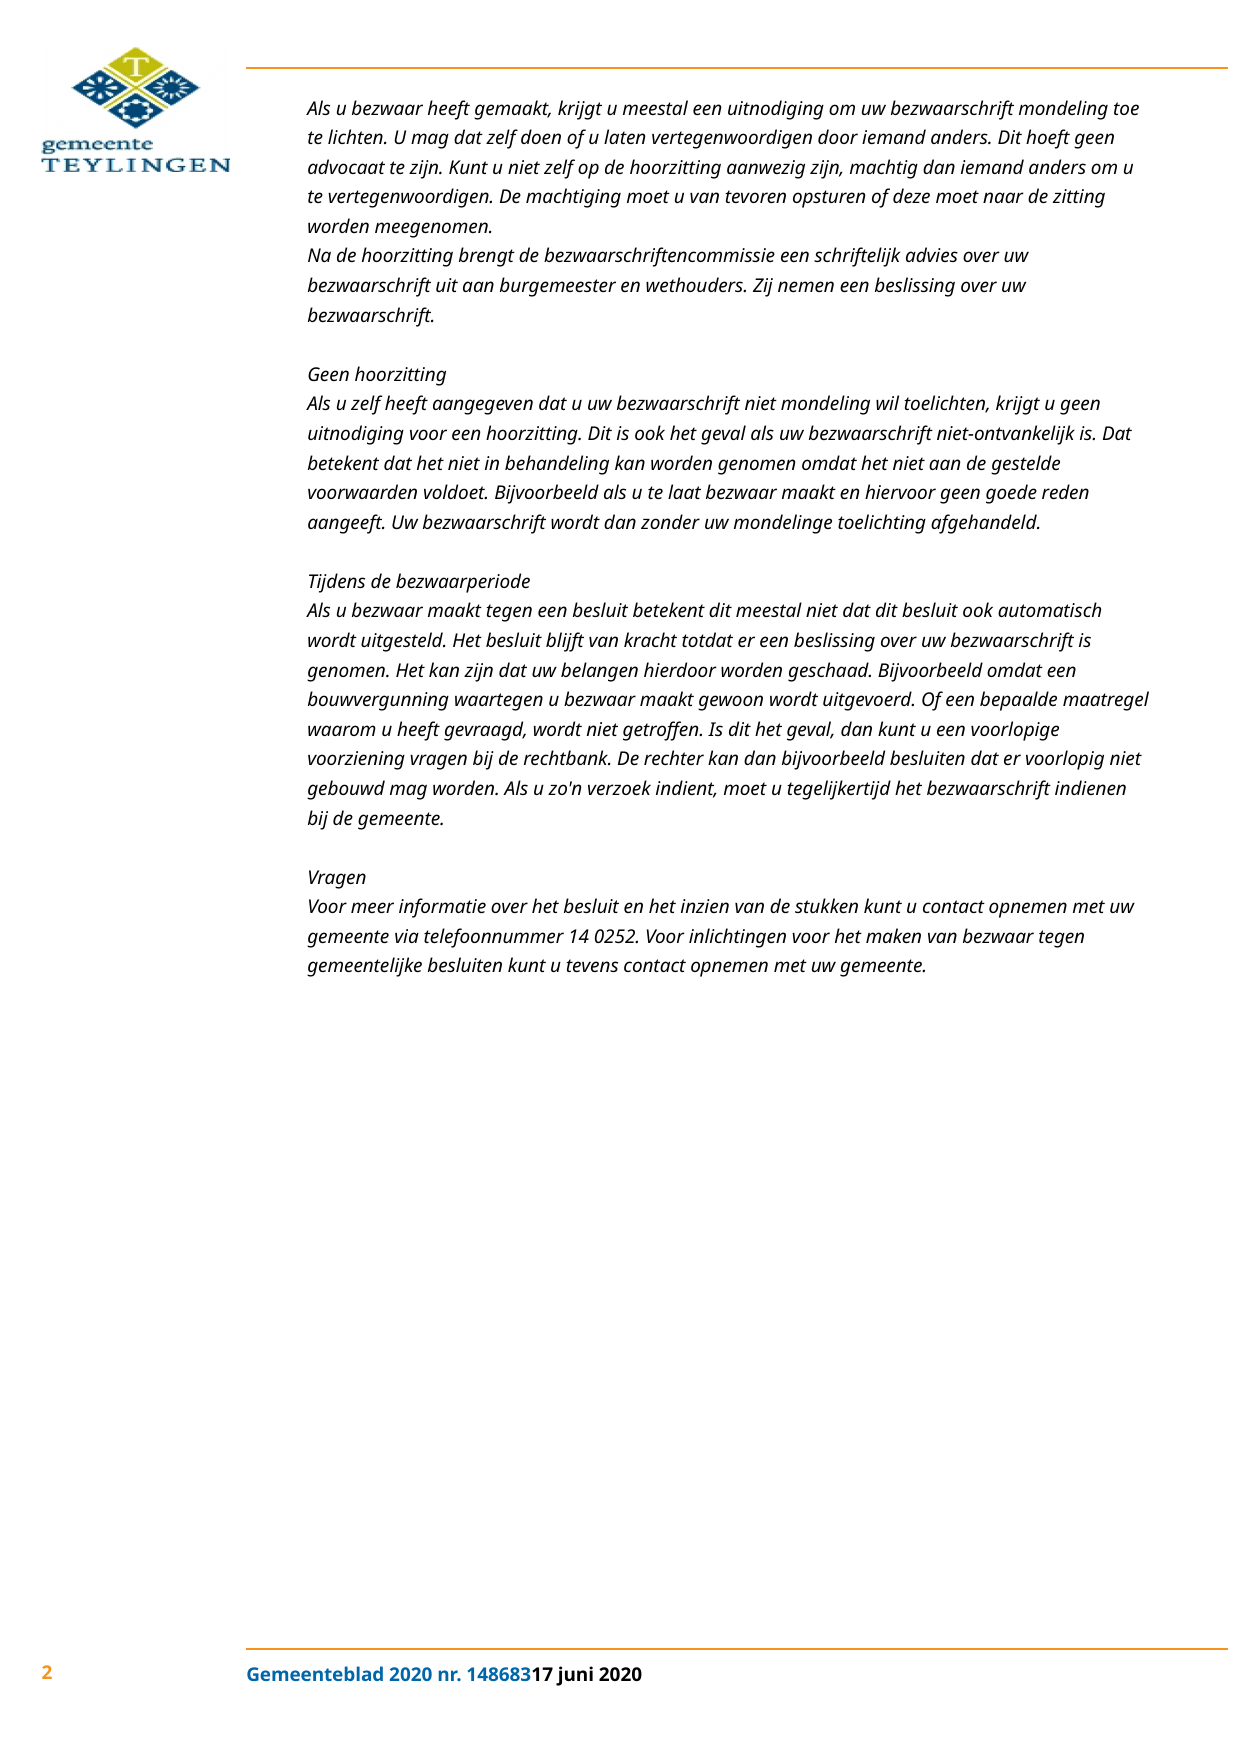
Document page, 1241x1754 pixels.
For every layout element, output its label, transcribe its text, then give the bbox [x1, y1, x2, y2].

list Als u bezwaar maakt tegen een besluit betekent dit meestal niet dat dit besluit ook automatisch wordt uitgesteld. Het besluit blijft van kracht totdat er een beslissing over uw bezwaarschrift is genomen. Het kan zijn dat uw belangen hierdoor worden geschaad. Bijvoorbeeld omdat een bouwvergunning waartegen u bezwaar maakt gewoon wordt uitgevoerd. Of een bepaalde maatregel waarom u heeft gevraagd, wordt niet getroffen. Is dit het geval, dan kunt u een voorlopige voorziening vragen bij de rechtbank. De rechter kan dan bijvoorbeeld besluiten dat er voorlopig niet gebouwd mag worden. Als u zo'n verzoek indient, moet u tegelijkertijd het bezwaarschrift indienen bij de gemeente. [248, 598, 1152, 831]
list Na de hoorzitting brengt de bezwaarschriftencommissie een schriftelijk advies over uw bezwaarschrift uit aan burgemeester en wethouders. Zij nemen een beslissing over uw bezwaarschrift. [248, 243, 1152, 328]
list Als u bezwaar heeft gemaakt, krijgt u meestal een uitnodiging om uw bezwaarschrift mondeling toe te lichten. U mag dat zelf doen of u laten vertegenwoordigen door iemand anders. Dit hoeft geen advocaat te zijn. Kunt u niet zelf op de hoorzitting aanwezig zijn, machtig dan iemand anders om u te vertegenwoordigen. De machtiging moet u van tevoren opsturen of deze moet naar de zitting worden meegenomen. [248, 95, 1152, 239]
picture [41, 47, 231, 172]
list Als u zelf heeft aangegeven dat u uw bezwaarschrift niet mondeling wil toelichten, krijgt u geen uitnodiging voor een hoorzitting. Dit is ook het geval als uw bezwaarschrift niet-ontvankelijk is. Dat betekent dat het niet in behandeling kan worden genomen omdat het niet aan de gestelde voorwaarden voldoet. Bijvoorbeeld als u te laat bezwaar maakt en hiervoor geen goede reden aangeeft. Uw bezwaarschrift wordt dan zonder uw mondelinge toelichting afgehandeld. [248, 391, 1152, 535]
list Voor meer informatie over het besluit en het inzien van de stukken kunt u contact opnemen met uw gemeente via telefoonnummer 14 0252. Voor inlichtingen voor het maken van bezwaar tegen gemeentelijke besluiten kunt u tevens contact opnemen met uw gemeente. [248, 893, 1152, 978]
list Vragen [248, 864, 1152, 890]
list Geen hoorzitting [248, 361, 1152, 387]
list Tijdens de bezwaarperiode [248, 568, 1152, 594]
